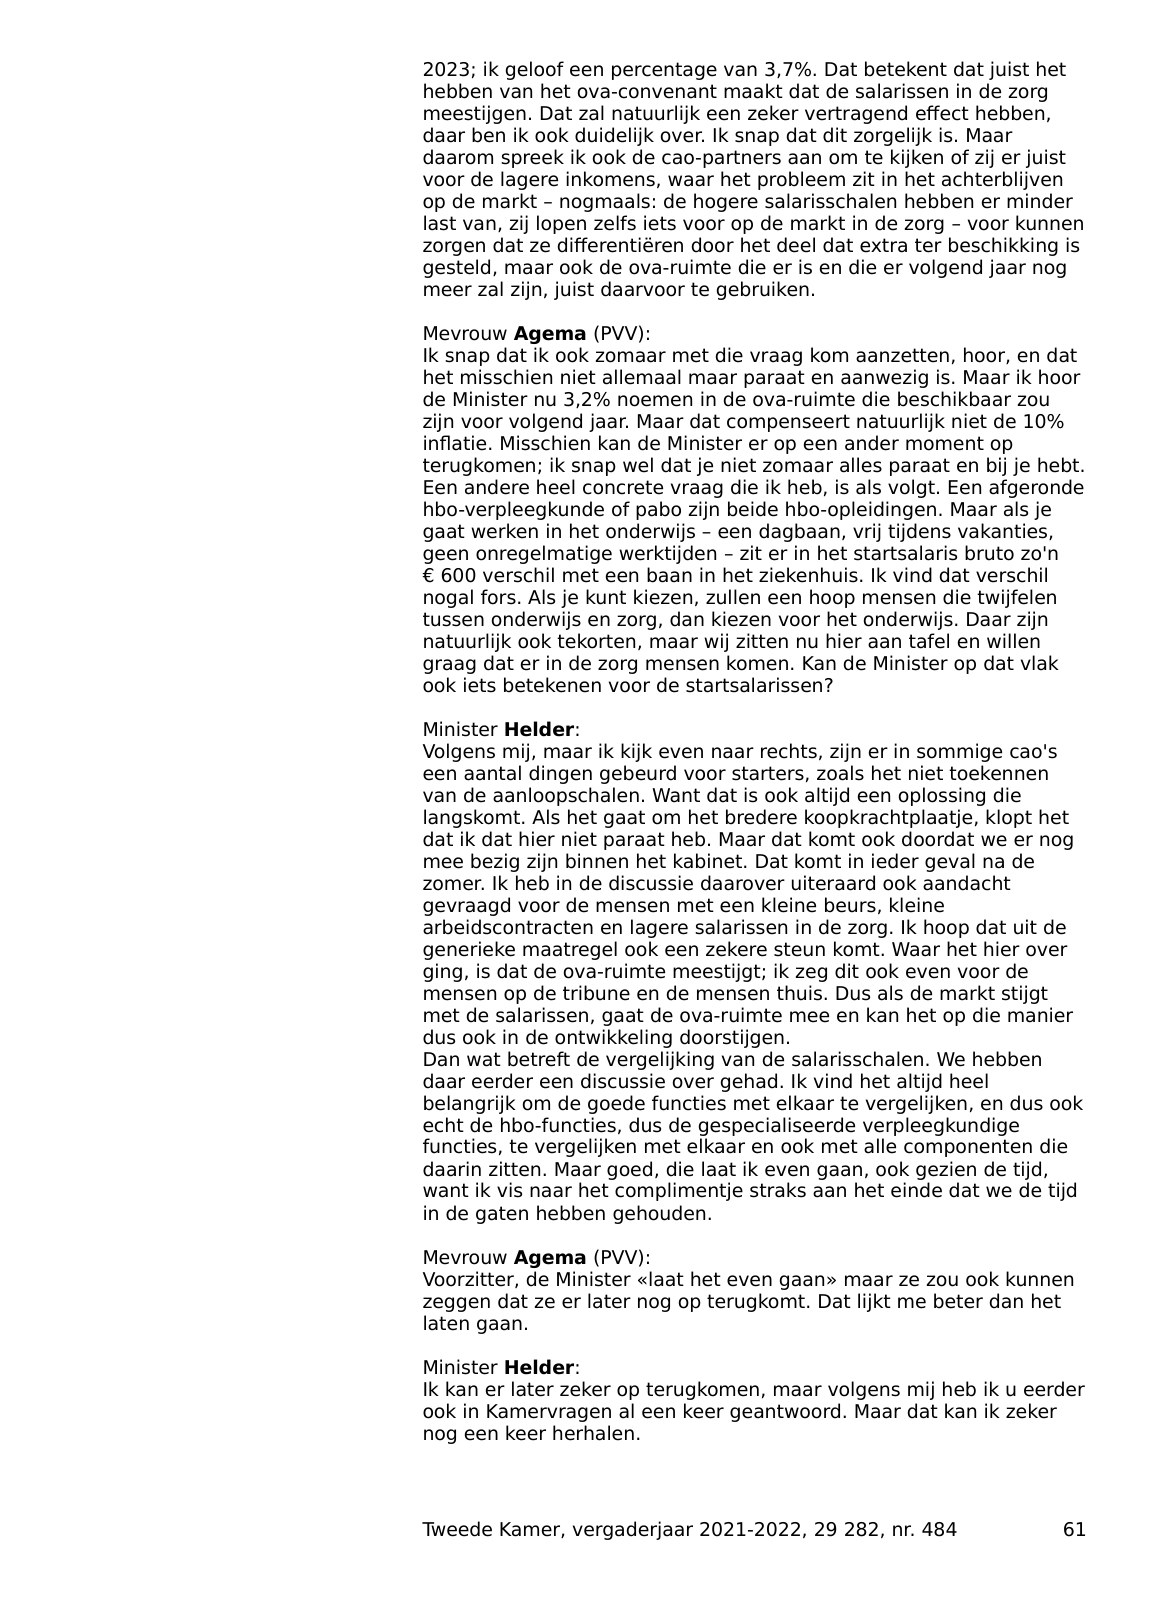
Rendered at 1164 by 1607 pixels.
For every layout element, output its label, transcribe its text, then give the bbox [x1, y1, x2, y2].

text Mevrouw Agema (PVV): [422, 323, 1087, 345]
text Volgens mij, maar ik kijk even naar rechts, zijn er in sommige cao's een aantal dingen gebeurd voor starters, zoals het niet toekennen van de aanloopschalen. Want dat is ook altijd een oplossing die langskomt. Als het gaat om het bredere koopkrachtplaatje, klopt het dat ik dat hier niet paraat heb. Maar dat komt ook doordat we er nog mee bezig zijn binnen het kabinet. Dat komt in ieder geval na de zomer. Ik heb in de discussie daarover uiteraard ook aandacht gevraagd voor de mensen met een kleine beurs, kleine arbeidscontracten en lagere salarissen in de zorg. Ik hoop dat uit de generieke maatregel ook een zekere steun komt. Waar het hier over ging, is dat de ova-ruimte meestijgt; ik zeg dit ook even voor de mensen op de tribune en de mensen thuis. Dus als de markt stijgt met de salarissen, gaat de ova-ruimte mee en kan het op die manier dus ook in de ontwikkeling doorstijgen. [422, 741, 1087, 1048]
text Voorzitter, de Minister «laat het even gaan» maar ze zou ook kunnen zeggen dat ze er later nog op terugkomt. Dat lijkt me beter dan het laten gaan. [422, 1268, 1087, 1334]
text Een andere heel concrete vraag die ik heb, is als volgt. Een afgeronde hbo-verpleegkunde of pabo zijn beide hbo-opleidingen. Maar als je gaat werken in het onderwijs – een dagbaan, vrij tijdens vakanties, geen onregelmatige werktijden – zit er in het startsalaris bruto zo'n € 600 verschil met een baan in het ziekenhuis. Ik vind dat verschil nogal fors. Als je kunt kiezen, zullen een hoop mensen die twijfelen tussen onderwijs en zorg, dan kiezen voor het onderwijs. Daar zijn natuurlijk ook tekorten, maar wij zitten nu hier aan tafel en willen graag dat er in de zorg mensen komen. Kan de Minister op dat vlak ook iets betekenen voor de startsalarissen? [422, 477, 1087, 697]
text Minister Helder: [422, 719, 1087, 741]
text Mevrouw Agema (PVV): [422, 1247, 1087, 1268]
text 2023; ik geloof een percentage van 3,7%. Dat betekent dat juist het hebben van het ova-convenant maakt dat de salarissen in de zorg meestijgen. Dat zal natuurlijk een zeker vertragend effect hebben, daar ben ik ook duidelijk over. Ik snap dat dit zorgelijk is. Maar daarom spreek ik ook de cao-partners aan om te kijken of zij er juist voor de lagere inkomens, waar het probleem zit in het achterblijven op de markt – nogmaals: de hogere salarisschalen hebben er minder last van, zij lopen zelfs iets voor op de markt in de zorg – voor kunnen zorgen dat ze differentiëren door het deel dat extra ter beschikking is gesteld, maar ook de ova-ruimte die er is en die er volgend jaar nog meer zal zijn, juist daarvoor te gebruiken. [422, 59, 1087, 301]
text Dan wat betreft de vergelijking van de salarisschalen. We hebben daar eerder een discussie over gehad. Ik vind het altijd heel belangrijk om de goede functies met elkaar te vergelijken, en dus ook echt de hbo-functies, dus de gespecialiseerde verpleegkundige functies, te vergelijken met elkaar en ook met alle componenten die daarin zitten. Maar goed, die laat ik even gaan, ook gezien de tijd, want ik vis naar het complimentje straks aan het einde dat we de tijd in de gaten hebben gehouden. [422, 1048, 1087, 1224]
text Ik kan er later zeker op terugkomen, maar volgens mij heb ik u eerder ook in Kamervragen al een keer geantwoord. Maar dat kan ik zeker nog een keer herhalen. [422, 1379, 1087, 1444]
text Minister Helder: [422, 1357, 1087, 1379]
text Ik snap dat ik ook zomaar met die vraag kom aanzetten, hoor, en dat het misschien niet allemaal maar paraat en aanwezig is. Maar ik hoor de Minister nu 3,2% noemen in de ova-ruimte die beschikbaar zou zijn voor volgend jaar. Maar dat compenseert natuurlijk niet de 10% inflatie. Misschien kan de Minister er op een ander moment op terugkomen; ik snap wel dat je niet zomaar alles paraat en bij je hebt. [422, 345, 1087, 477]
